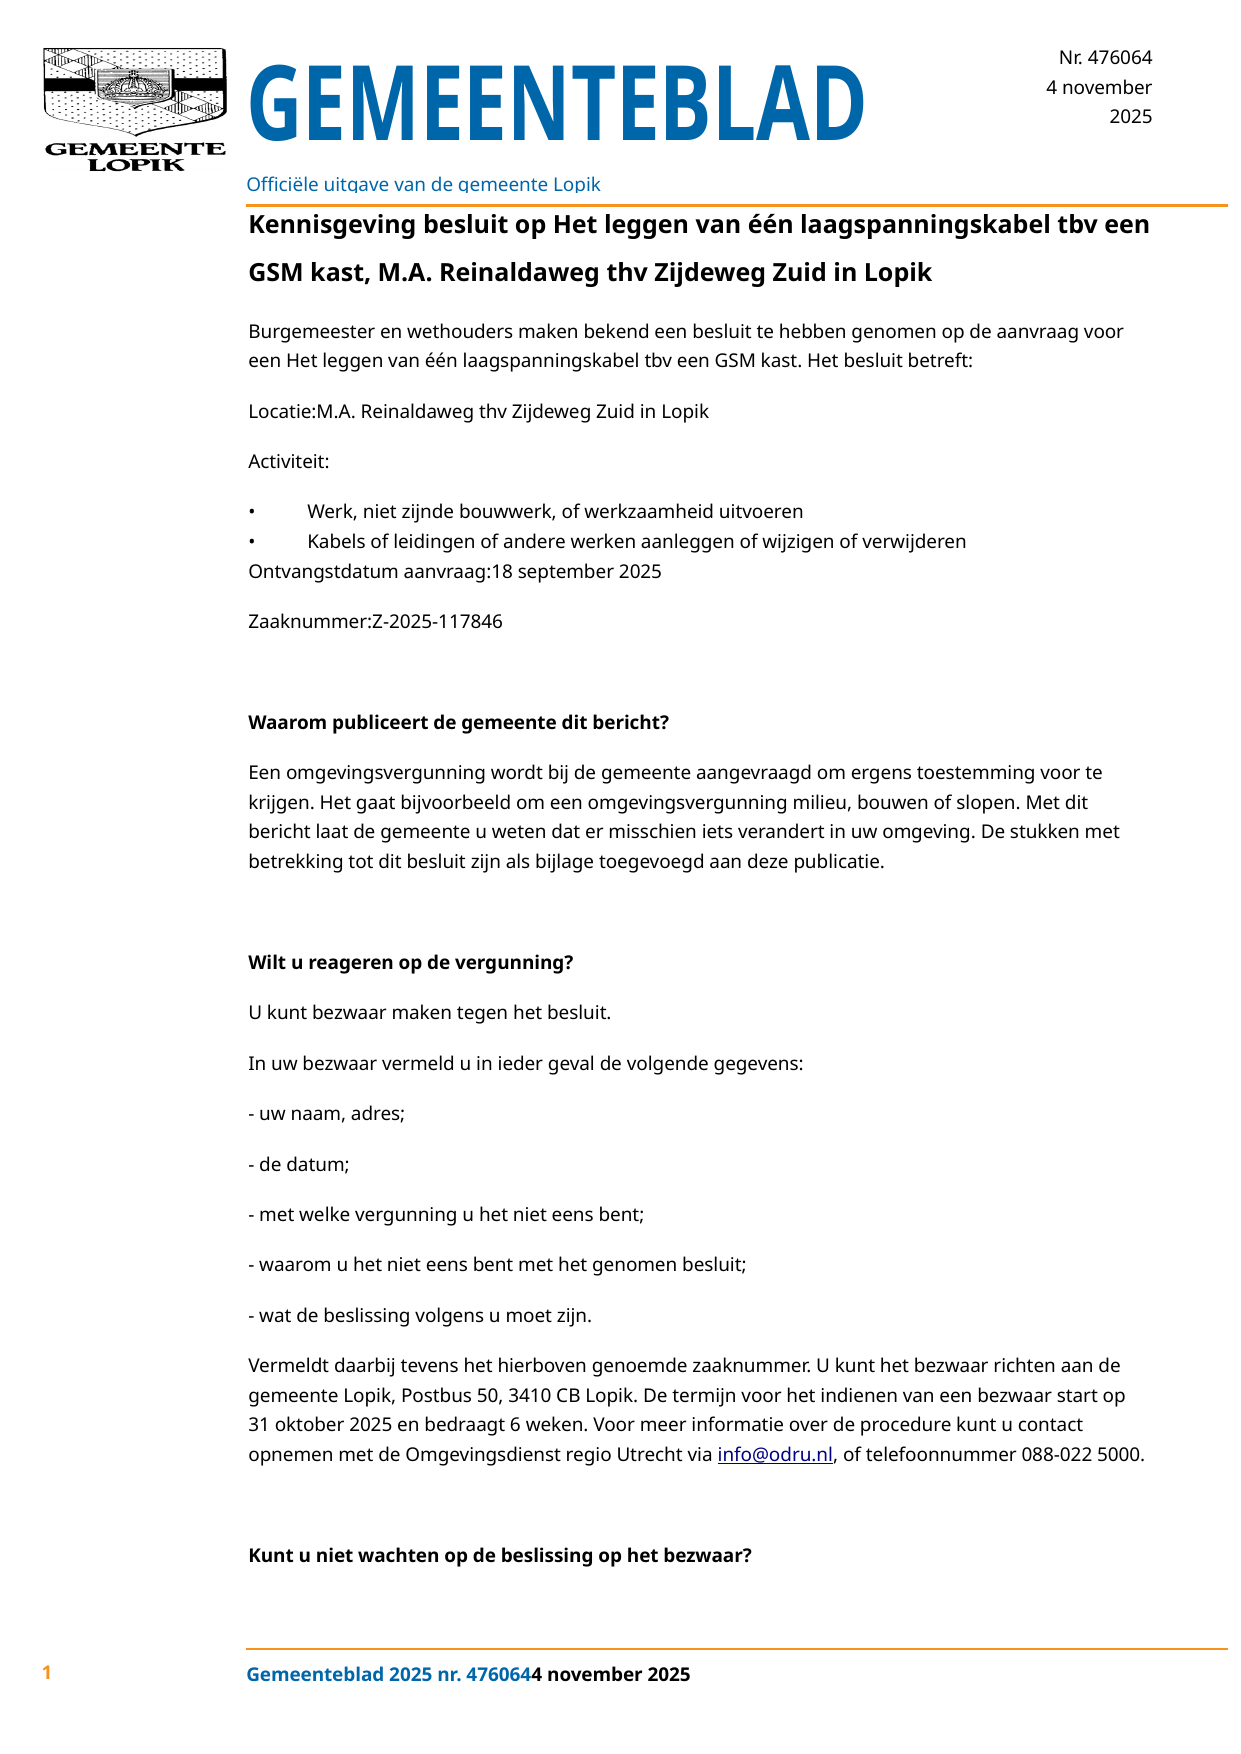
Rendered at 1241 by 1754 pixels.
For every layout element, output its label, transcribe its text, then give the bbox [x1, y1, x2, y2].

list Kabels of leidingen of andere werken aanleggen of wijzigen of verwijderen [248, 528, 1152, 554]
text Ontvangstdatum aanvraag:18 september 2025 [248, 558, 1152, 584]
text In uw bezwaar vermeld u in ieder geval de volgende gegevens: [248, 1050, 1152, 1076]
text U kunt bezwaar maken tegen het besluit. [248, 999, 1152, 1025]
text Locatie:M.A. Reinaldaweg thv Zijdeweg Zuid in Lopik [248, 398, 1152, 424]
text Zaaknummer:Z-2025-117846 [248, 608, 1152, 634]
text Activiteit: [248, 448, 1152, 474]
text Een omgevingsvergunning wordt bij de gemeente aangevraagd om ergens toestemming voor te krijgen. Het gaat bijvoorbeeld om een omgevingsvergunning milieu, bouwen of slopen. Met dit bericht laat de gemeente u weten dat er misschien iets verandert in uw omgeving. De stukken met betrekking tot dit besluit zijn als bijlage toegevoegd aan deze publicatie. [248, 759, 1152, 874]
text Burgemeester en wethouders maken bekend een besluit te hebben genomen op de aanvraag voor een Het leggen van één laagspanningskabel tbv een GSM kast. Het besluit betreft: [248, 318, 1152, 373]
text - met welke vergunning u het niet eens bent; [248, 1201, 1152, 1227]
text Vermeldt daarbij tevens het hierboven genoemde zaaknummer. U kunt het bezwaar richten aan de gemeente Lopik, Postbus 50, 3410 CB Lopik. De termijn voor het indienen van een bezwaar start op 31 oktober 2025 en bedraagt 6 weken. Voor meer informatie over de procedure kunt u contact opnemen met de Omgevingsdienst regio Utrecht via info@odru.nl, of telefoonnummer 088-022 5000. [248, 1352, 1152, 1467]
text - de datum; [248, 1151, 1152, 1177]
text Waarom publiceert de gemeente dit bericht? [248, 709, 1152, 735]
text ​​​​​​​Kennisgeving besluit op Het leggen van één laagspanningskabel tbv een GSM kast, M.A. Reinaldaweg thv Zijdeweg Zuid in Lopik [248, 207, 1152, 288]
text - uw naam, adres; [248, 1100, 1152, 1126]
text Wilt u reageren op de vergunning? [248, 949, 1152, 975]
text - wat de beslissing volgens u moet zijn. [248, 1302, 1152, 1328]
text - waarom u het niet eens bent met het genomen besluit; [248, 1252, 1152, 1277]
list Werk, niet zijnde bouwwerk, of werkzaamheid uitvoeren [248, 499, 1152, 524]
text Kunt u niet wachten op de beslissing op het bezwaar? [248, 1542, 1152, 1568]
picture [41, 47, 231, 172]
